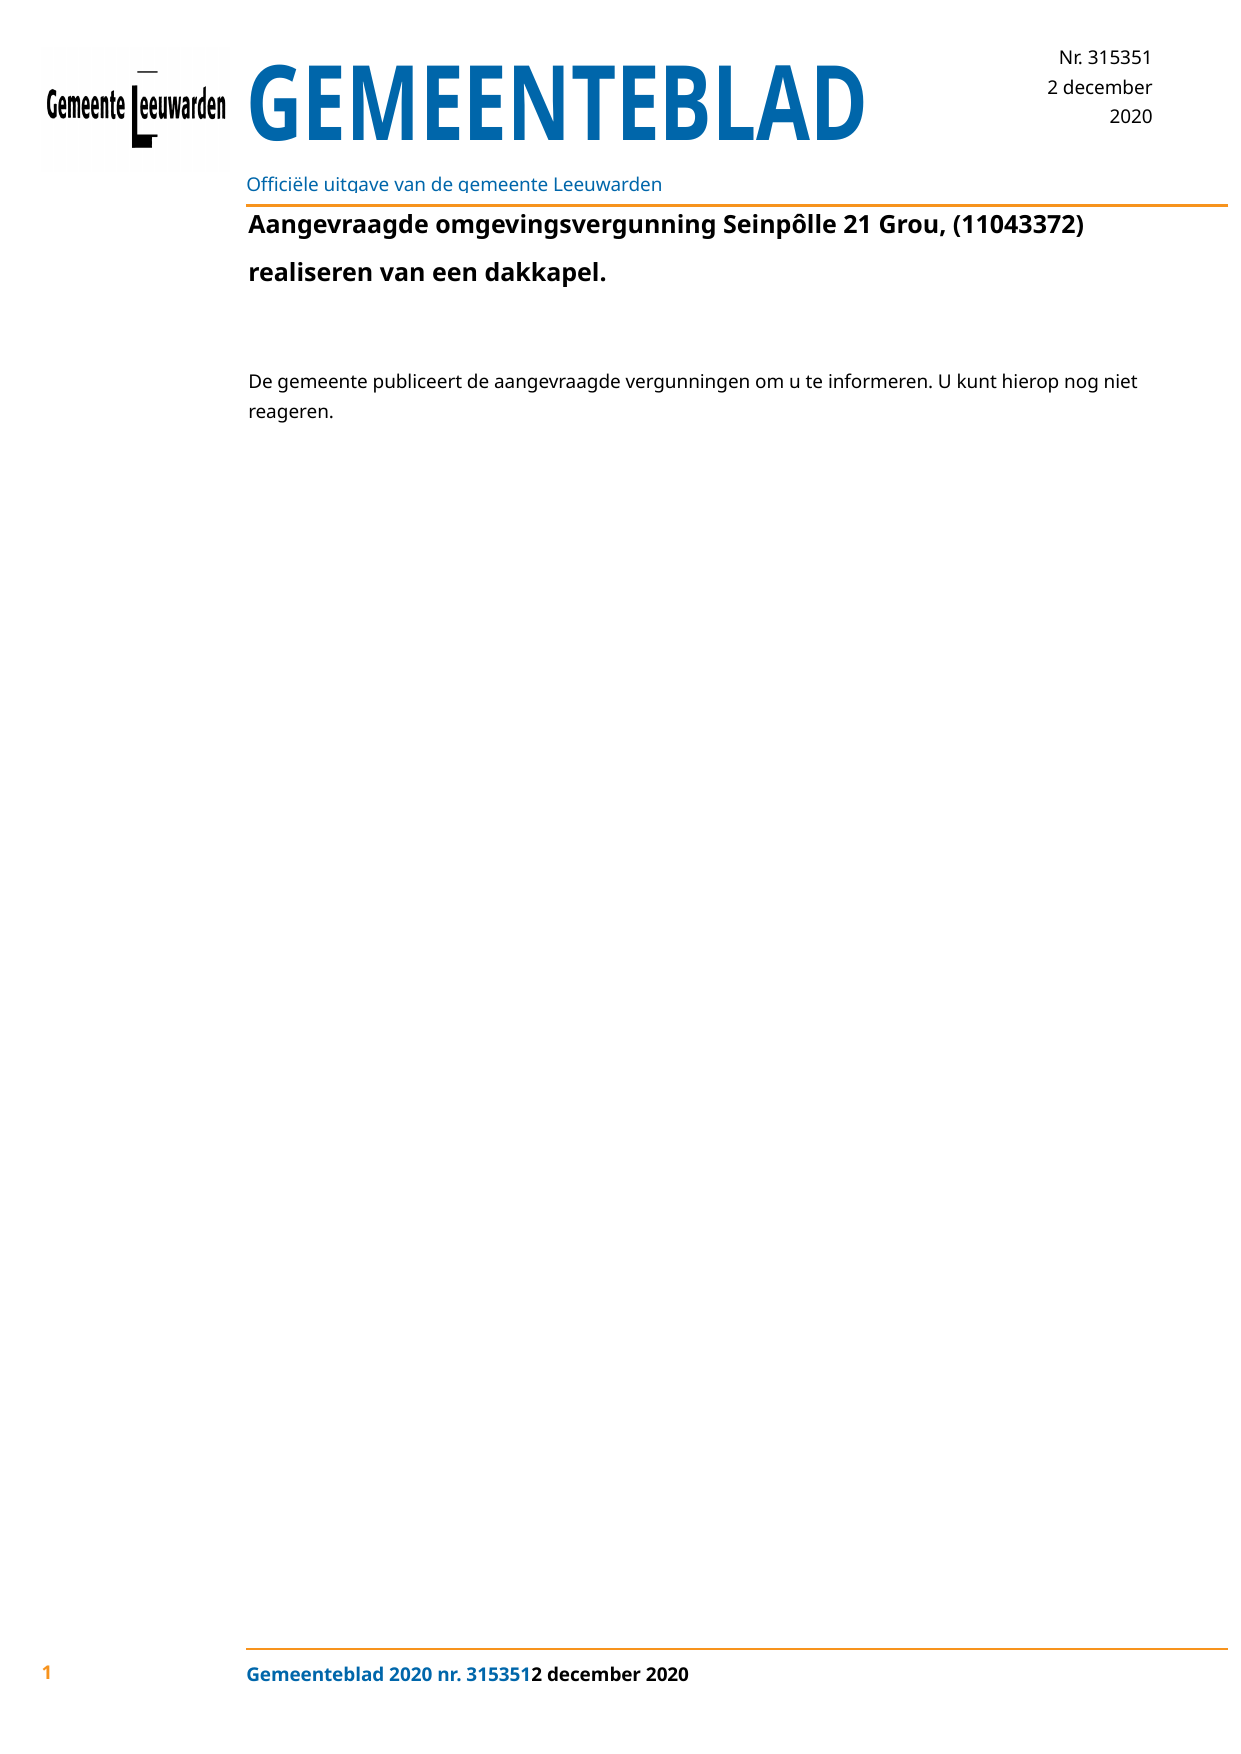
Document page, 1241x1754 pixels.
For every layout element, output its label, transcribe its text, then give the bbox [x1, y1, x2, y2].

text De gemeente publiceert de aangevraagde vergunningen om u te informeren. U kunt hierop nog niet reageren. [248, 368, 1152, 424]
text Aangevraagde omgevingsvergunning Seinpôlle 21 Grou, (11043372) realiseren van een dakkapel. [248, 207, 1152, 288]
picture [41, 47, 231, 172]
